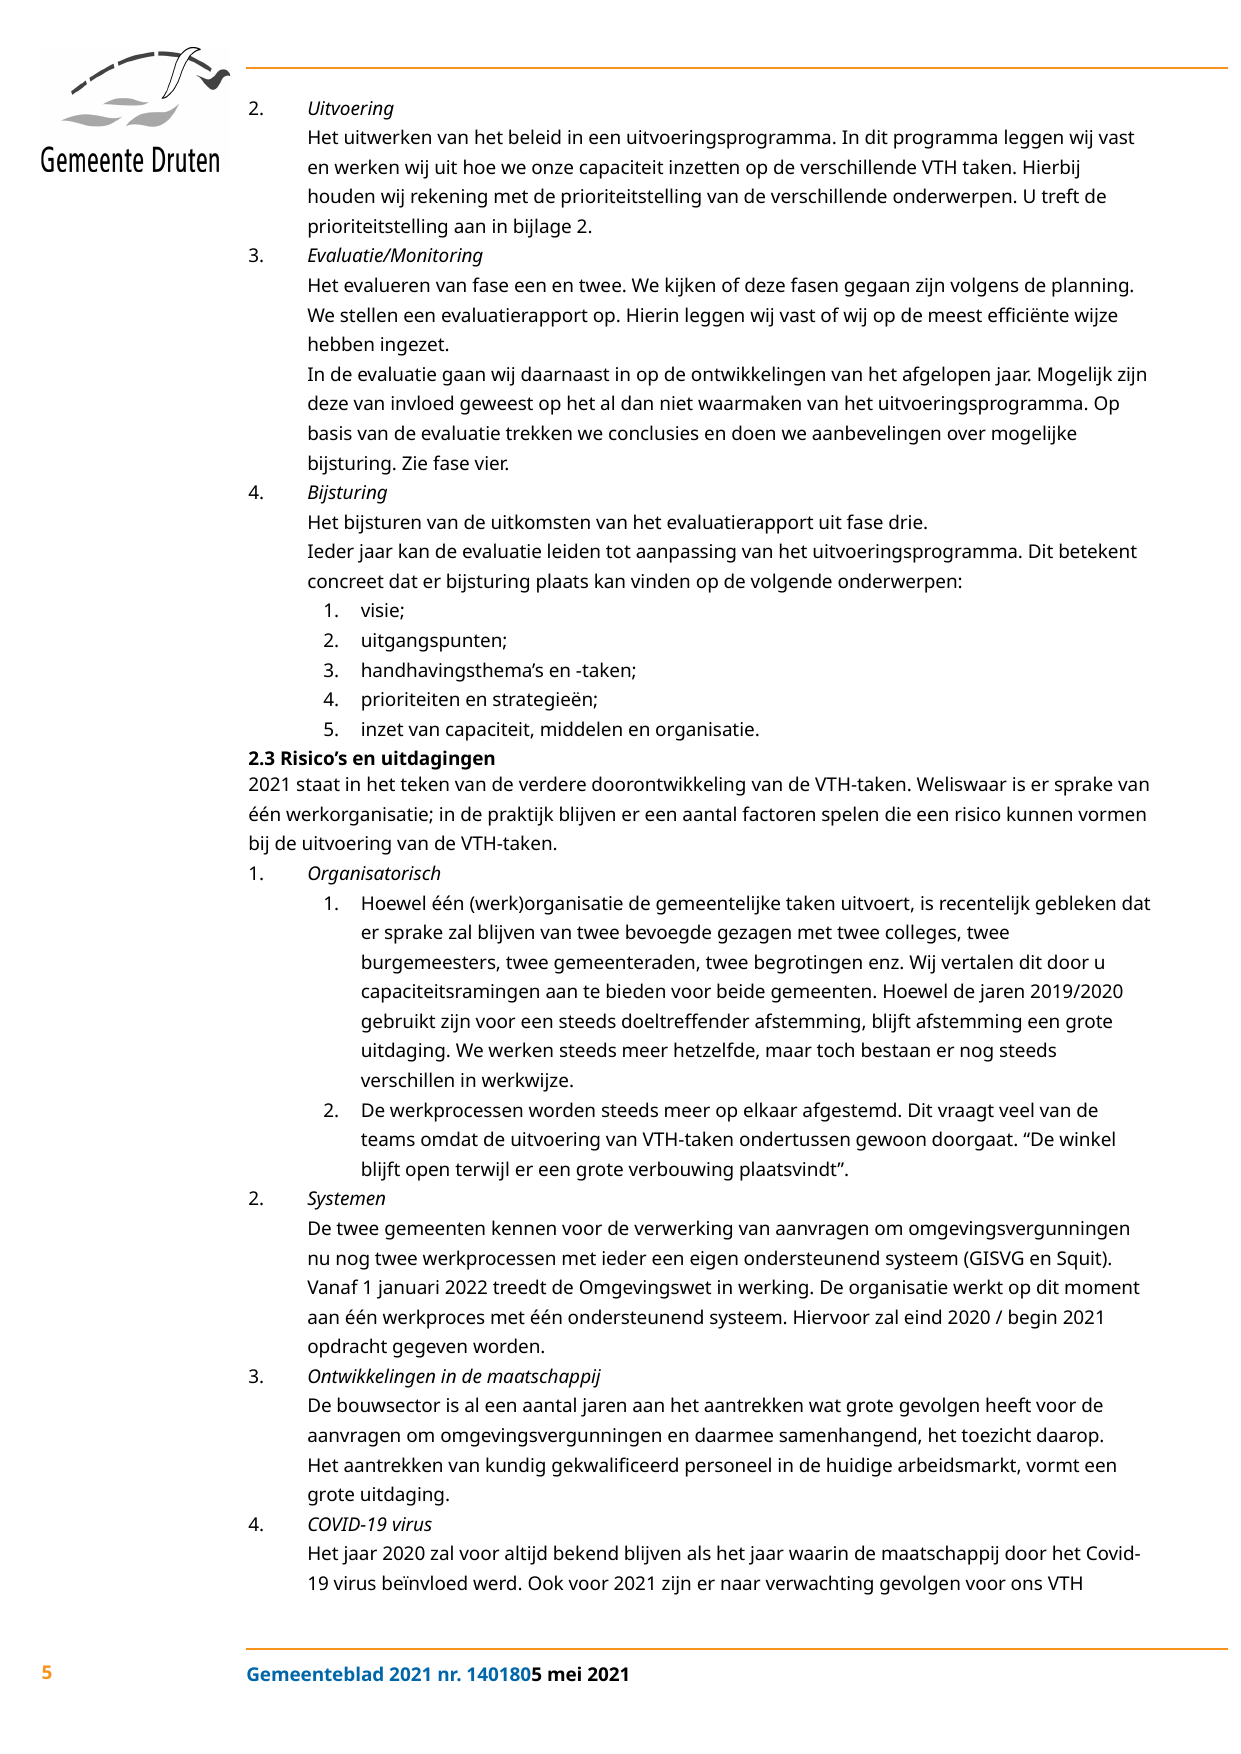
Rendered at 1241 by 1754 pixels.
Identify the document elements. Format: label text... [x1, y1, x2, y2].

list Ieder jaar kan de evaluatie leiden tot aanpassing van het uitvoeringsprogramma. Dit betekent concreet dat er bijsturing plaats kan vinden op de volgende onderwerpen: [248, 538, 1152, 594]
list We stellen een evaluatierapport op. Hierin leggen wij vast of wij op de meest efficiënte wijze hebben ingezet. [248, 302, 1152, 357]
list Ontwikkelingen in de maatschappij [248, 1363, 1152, 1389]
list Vanaf 1 januari 2022 treedt de Omgevingswet in werking. De organisatie werkt op dit moment aan één werkproces met één ondersteunend systeem. Hiervoor zal eind 2020 / begin 2021 opdracht gegeven worden. [248, 1274, 1152, 1359]
list Het evalueren van fase een en twee. We kijken of deze fasen gegaan zijn volgens de planning. [248, 272, 1152, 298]
list Evaluatie/Monitoring [248, 243, 1152, 268]
list Het uitwerken van het beleid in een uitvoeringsprogramma. In dit programma leggen wij vast en werken wij uit hoe we onze capaciteit inzetten op de verschillende VTH taken. Hierbij houden wij rekening met de prioriteitstelling van de verschillende onderwerpen. U treft de prioriteitstelling aan in bijlage 2. [248, 124, 1152, 239]
list Het aantrekken van kundig gekwalificeerd personeel in de huidige arbeidsmarkt, vormt een grote uitdaging. [248, 1452, 1152, 1507]
list De bouwsector is al een aantal jaren aan het aantrekken wat grote gevolgen heeft voor de aanvragen om omgevingsvergunningen en daarmee samenhangend, het toezicht daarop. [248, 1393, 1152, 1448]
list Organisatorisch [248, 860, 1152, 886]
list COVID-19 virus [248, 1511, 1152, 1537]
list In de evaluatie gaan wij daarnaast in op de ontwikkelingen van het afgelopen jaar. Mogelijk zijn deze van invloed geweest op het al dan niet waarmaken van het uitvoeringsprogramma. Op basis van de evaluatie trekken we conclusies en doen we aanbevelingen over mogelijke bijsturing. Zie fase vier. [248, 361, 1152, 476]
list Bijsturing [248, 479, 1152, 505]
text 2.3 Risico’s en uitdagingen [248, 746, 1152, 771]
text 2021 staat in het teken van de verdere doorontwikkeling van de VTH-taken. Weliswaar is er sprake van één werkorganisatie; in de praktijk blijven er een aantal factoren spelen die een risico kunnen vormen bij de uitvoering van de VTH-taken. [248, 771, 1152, 856]
list Uitvoering [248, 95, 1152, 121]
list inzet van capaciteit, middelen en organisatie. [323, 716, 1152, 742]
list visie; [323, 598, 1152, 623]
list De werkprocessen worden steeds meer op elkaar afgestemd. Dit vraagt veel van de teams omdat de uitvoering van VTH-taken ondertussen gewoon doorgaat. “De winkel blijft open terwijl er een grote verbouwing plaatsvindt”. [323, 1097, 1152, 1182]
picture [41, 47, 231, 172]
list prioriteiten en strategieën; [323, 686, 1152, 712]
list uitgangspunten; [323, 627, 1152, 653]
list De twee gemeenten kennen voor de verwerking van aanvragen om omgevingsvergunningen nu nog twee werkprocessen met ieder een eigen ondersteunend systeem (GISVG en Squit). [248, 1215, 1152, 1270]
list Systemen [248, 1186, 1152, 1211]
list Het jaar 2020 zal voor altijd bekend blijven als het jaar waarin de maatschappij door het Covid-19 virus beïnvloed werd. Ook voor 2021 zijn er naar verwachting gevolgen voor ons VTH [248, 1541, 1152, 1596]
list Hoewel één (werk)organisatie de gemeentelijke taken uitvoert, is recentelijk gebleken dat er sprake zal blijven van twee bevoegde gezagen met twee colleges, twee burgemeesters, twee gemeenteraden, twee begrotingen enz. Wij vertalen dit door u capaciteitsramingen aan te bieden voor beide gemeenten. Hoewel de jaren 2019/2020 gebruikt zijn voor een steeds doeltreffender afstemming, blijft afstemming een grote uitdaging. We werken steeds meer hetzelfde, maar toch bestaan er nog steeds verschillen in werkwijze. [323, 890, 1152, 1093]
list Het bijsturen van de uitkomsten van het evaluatierapport uit fase drie. [248, 509, 1152, 535]
list handhavingsthema’s en -taken; [323, 657, 1152, 683]
